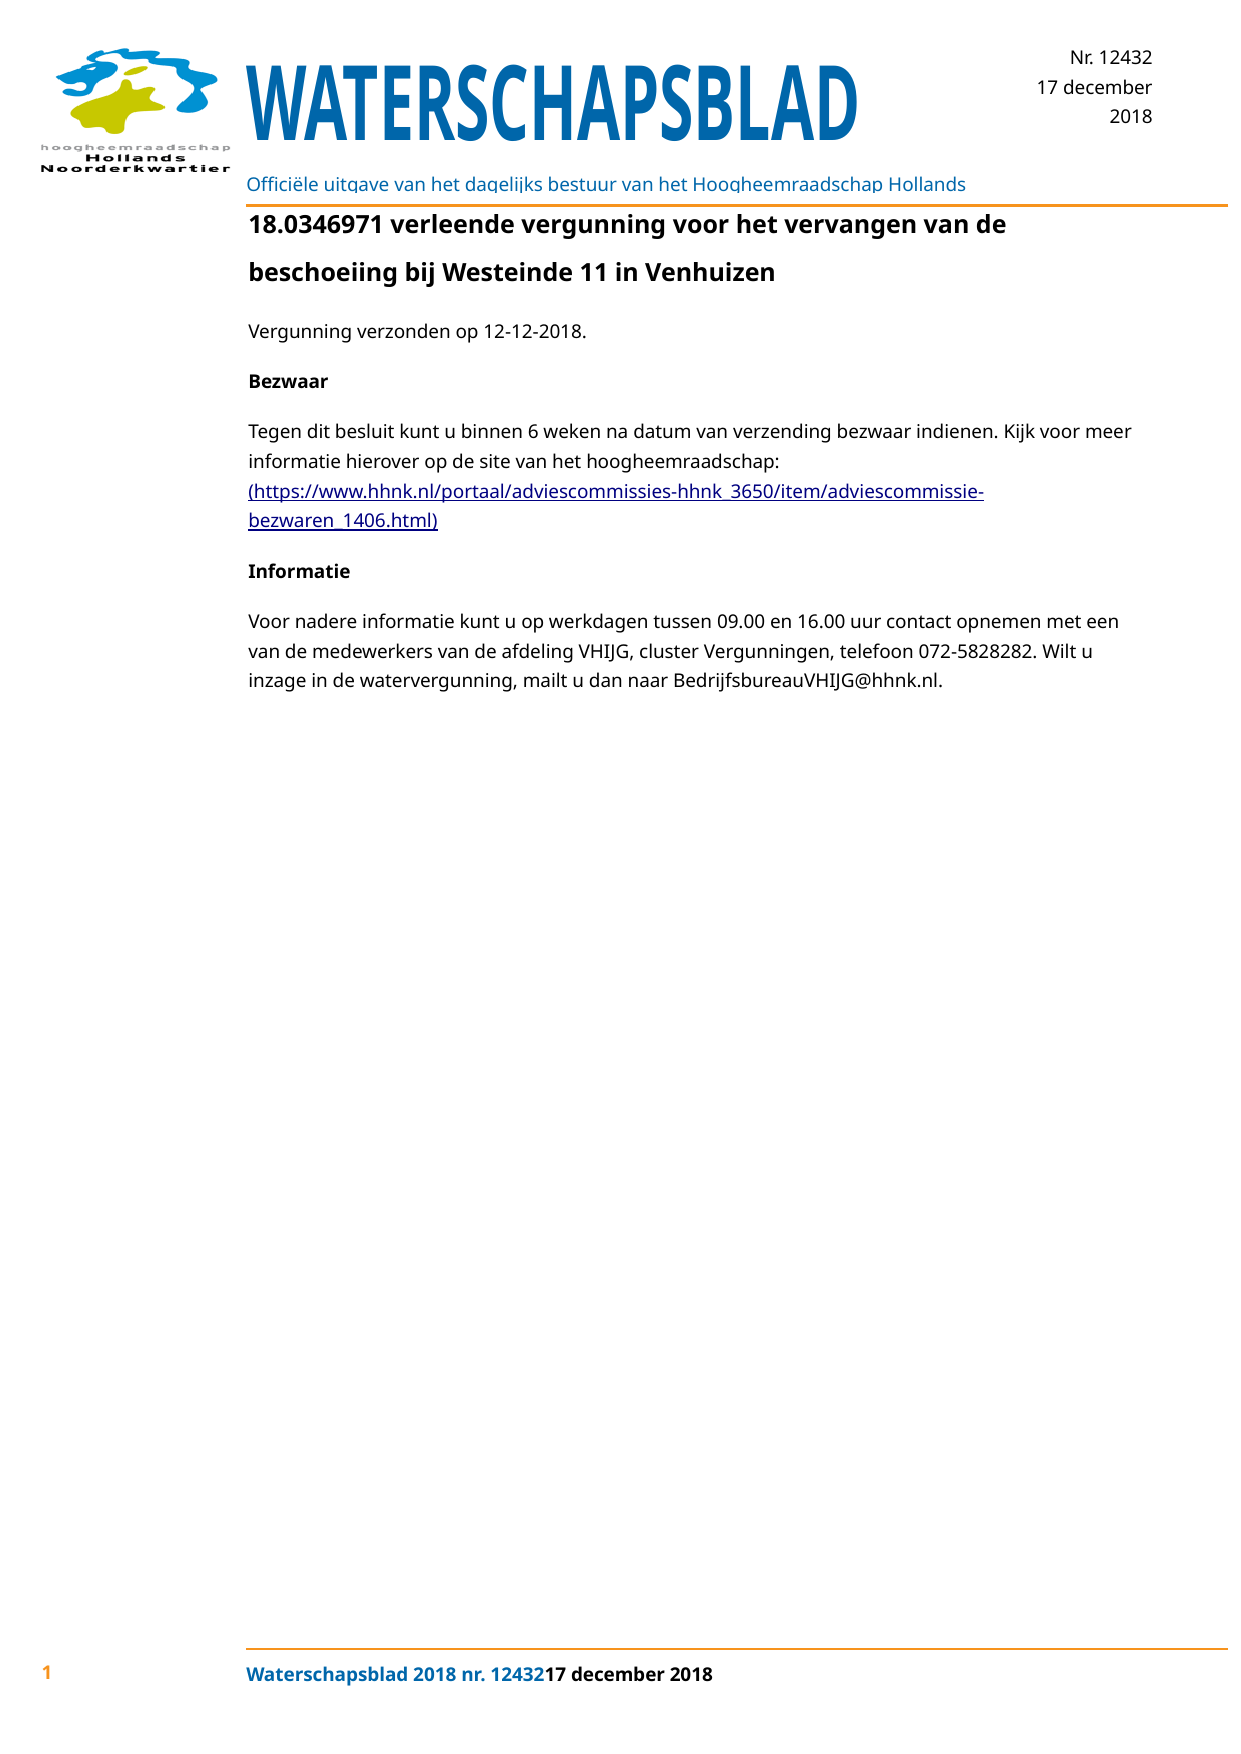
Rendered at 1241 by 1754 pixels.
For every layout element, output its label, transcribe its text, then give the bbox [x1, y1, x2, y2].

text Informatie [248, 558, 1152, 584]
text Bezwaar [248, 368, 1152, 394]
picture [41, 47, 231, 172]
text Vergunning verzonden op 12-12-2018. [248, 318, 1152, 344]
text Voor nadere informatie kunt u op werkdagen tussen 09.00 en 16.00 uur contact opnemen met een van de medewerkers van de afdeling VHIJG, cluster Vergunningen, telefoon 072-5828282. Wilt u inzage in de watervergunning, mailt u dan naar BedrijfsbureauVHIJG@hhnk.nl. [248, 608, 1152, 693]
text 18.0346971 verleende vergunning voor het vervangen van de beschoeiing bij Westeinde 11 in Venhuizen [248, 207, 1152, 288]
text Tegen dit besluit kunt u binnen 6 weken na datum van verzending bezwaar indienen. Kijk voor meer informatie hierover op de site van het hoogheemraadschap: (https://www.hhnk.nl/portaal/adviescommissies-hhnk_3650/item/adviescommissie-bezwaren_1406.html) [248, 419, 1152, 533]
